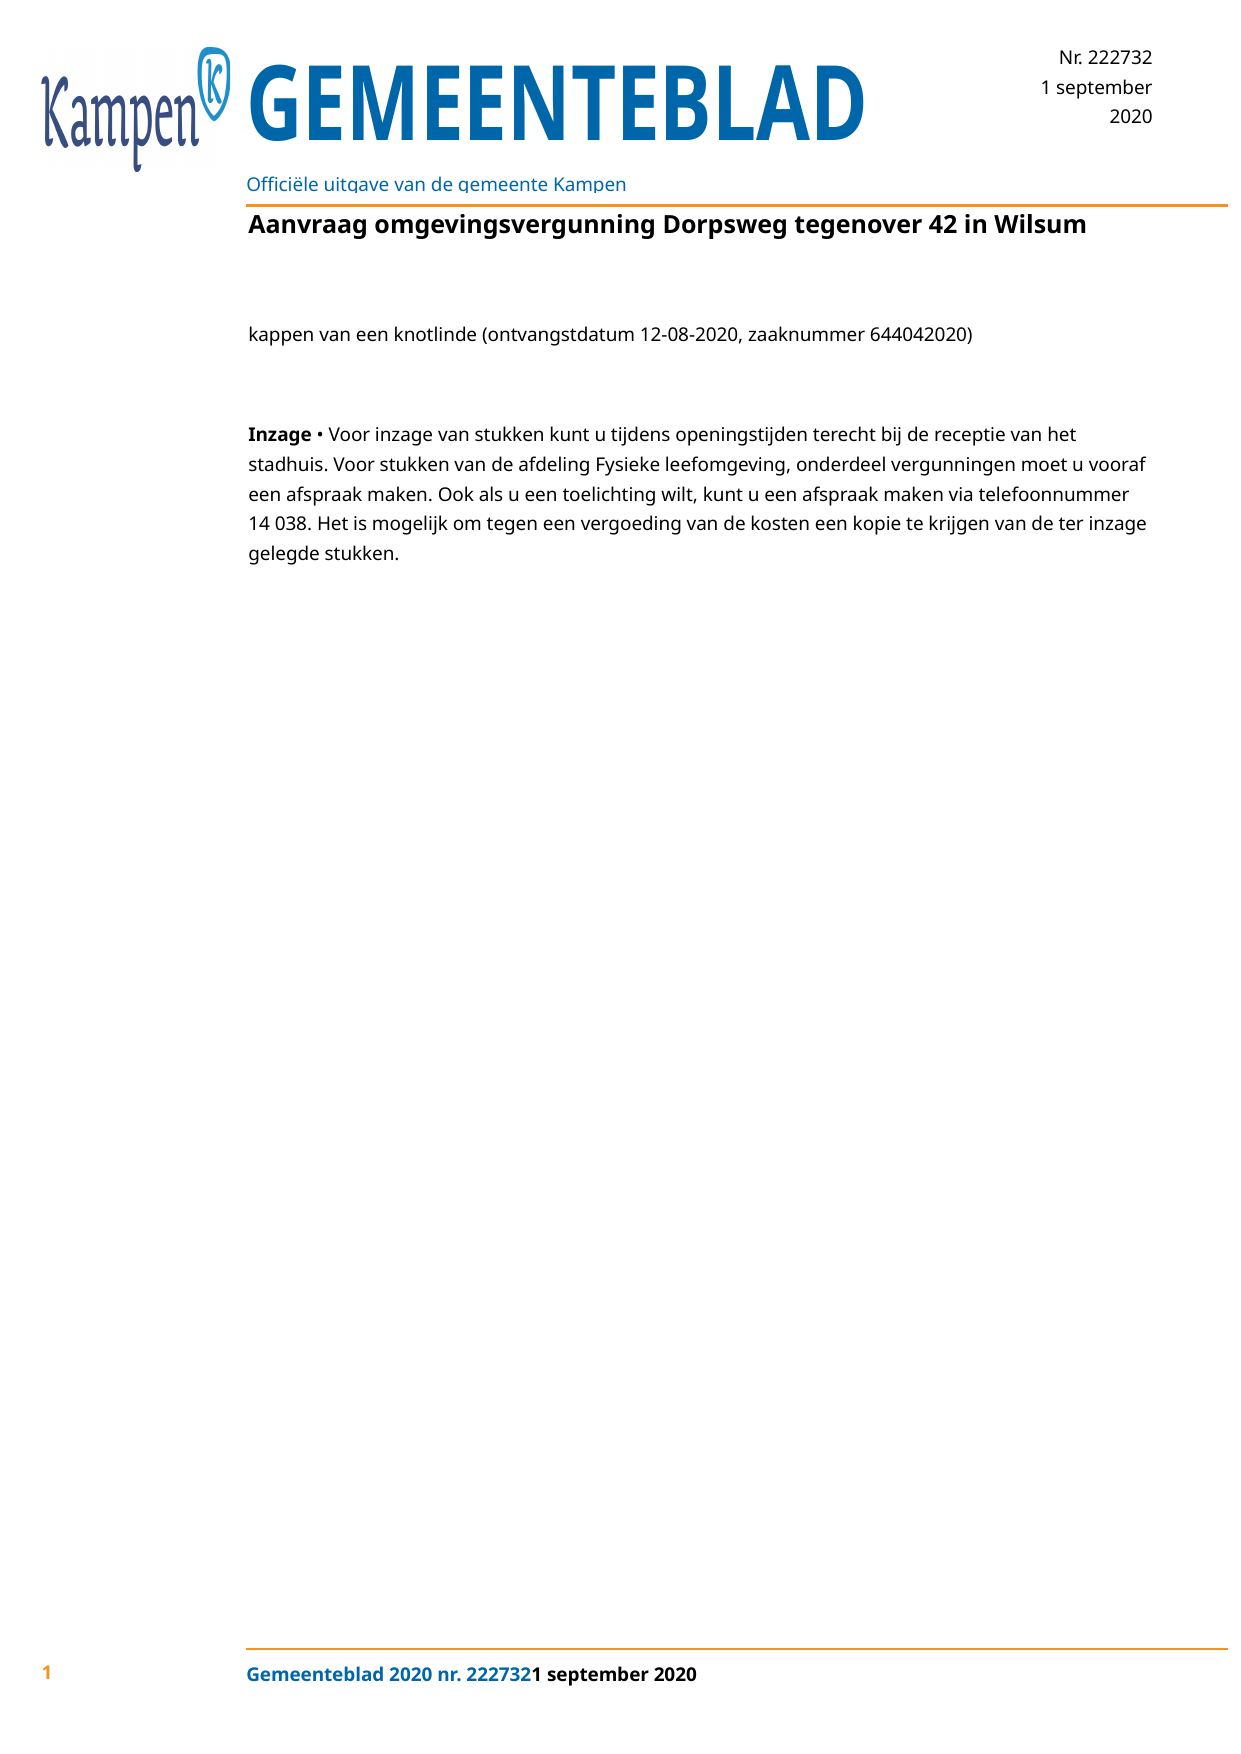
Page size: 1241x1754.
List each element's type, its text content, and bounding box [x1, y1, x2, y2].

text Inzage • Voor inzage van stukken kunt u tijdens openingstijden terecht bij de receptie van het stadhuis. Voor stukken van de afdeling Fysieke leefomgeving, onderdeel vergunningen moet u vooraf een afspraak maken. Ook als u een toelichting wilt, kunt u een afspraak maken via telefoonnummer 14 038. Het is mogelijk om tegen een vergoeding van de kosten een kopie te krijgen van de ter inzage gelegde stukken. [248, 422, 1152, 566]
text Aanvraag omgevingsvergunning Dorpsweg tegenover 42 in Wilsum [248, 207, 1152, 241]
text kappen van een knotlinde (ontvangstdatum 12-08-2020, zaaknummer 644042020) [248, 321, 1152, 346]
picture [41, 47, 231, 172]
